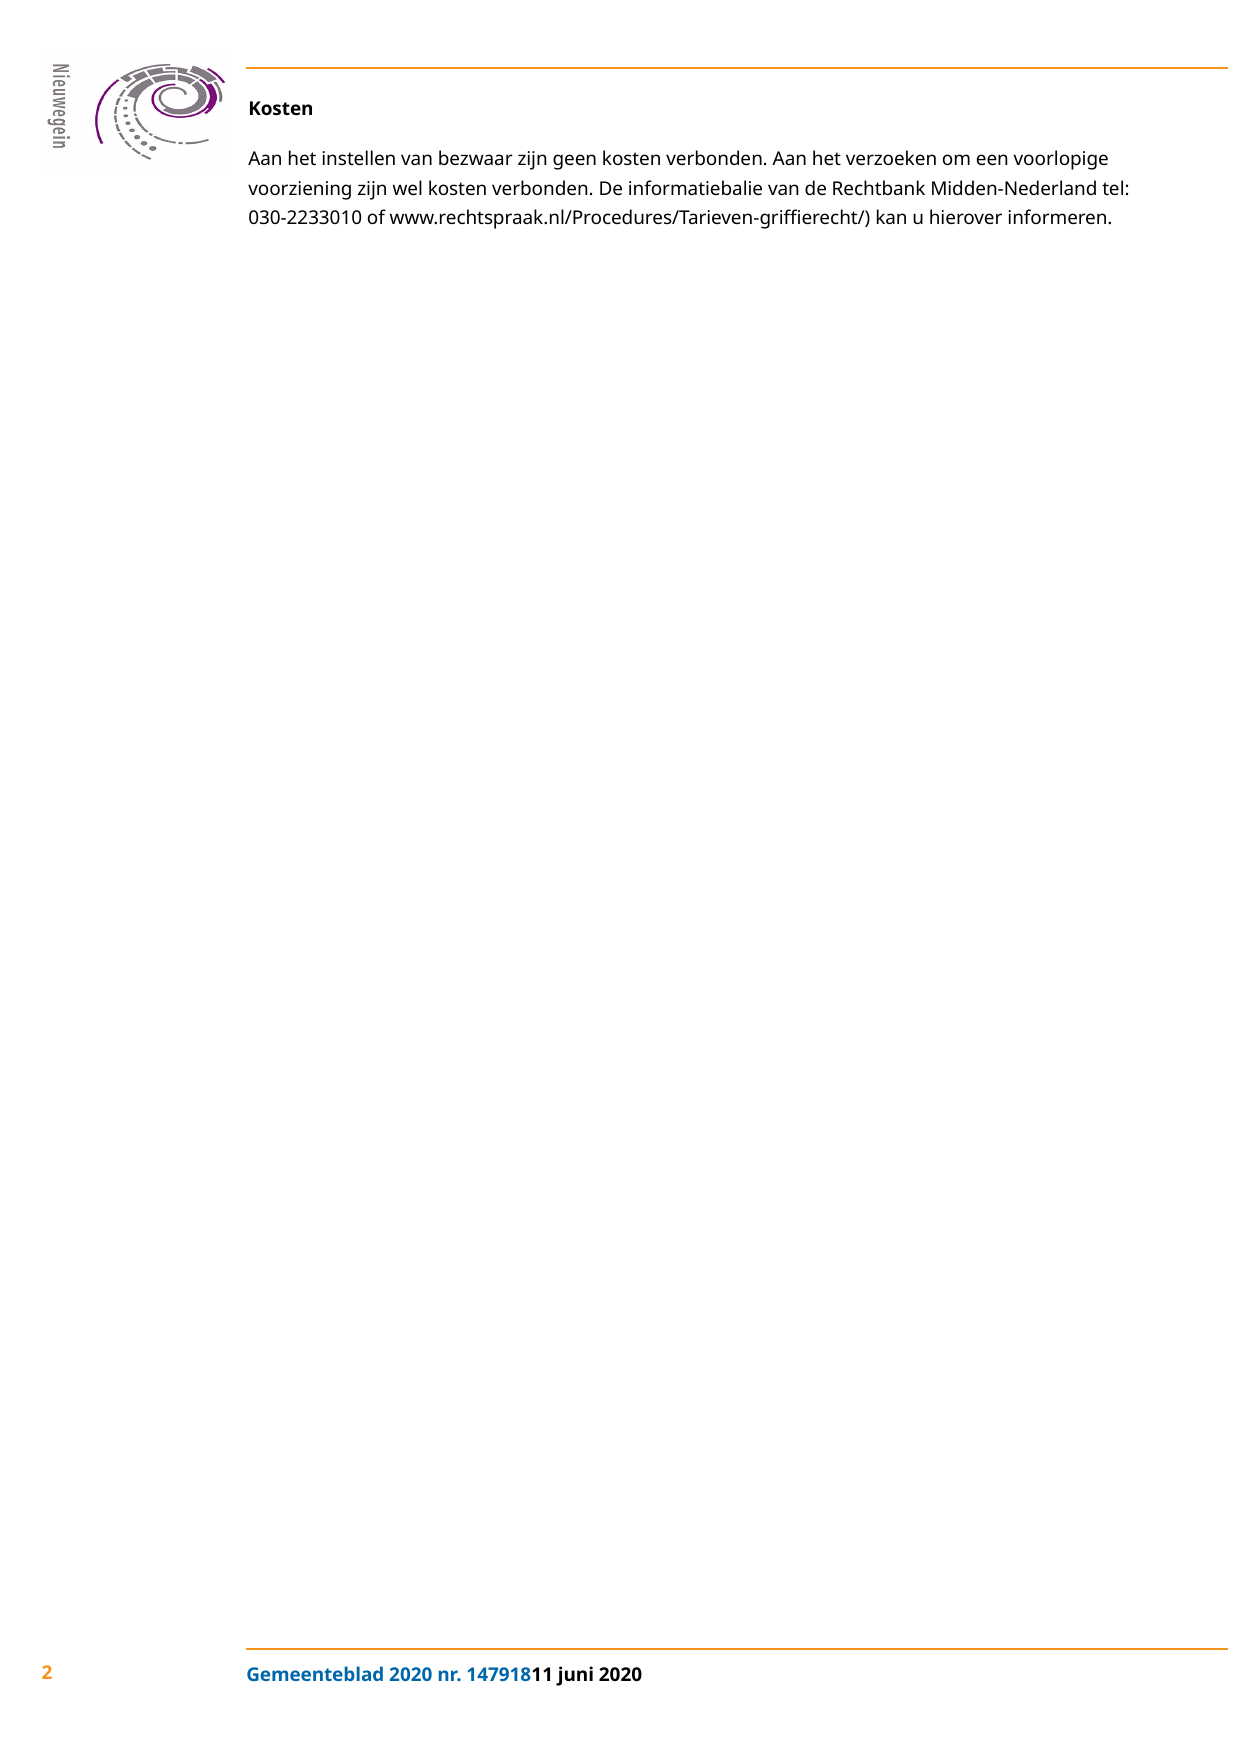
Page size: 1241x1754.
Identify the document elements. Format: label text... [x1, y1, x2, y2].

text Aan het instellen van bezwaar zijn geen kosten verbonden. Aan het verzoeken om een voorlopige voorziening zijn wel kosten verbonden. De informatiebalie van de Rechtbank Midden-Nederland tel: 030-2233010 of www.rechtspraak.nl/Procedures/Tarieven-griffierecht/) kan u hierover informeren. [248, 145, 1152, 230]
text Kosten [248, 95, 1152, 121]
picture [41, 47, 231, 172]
